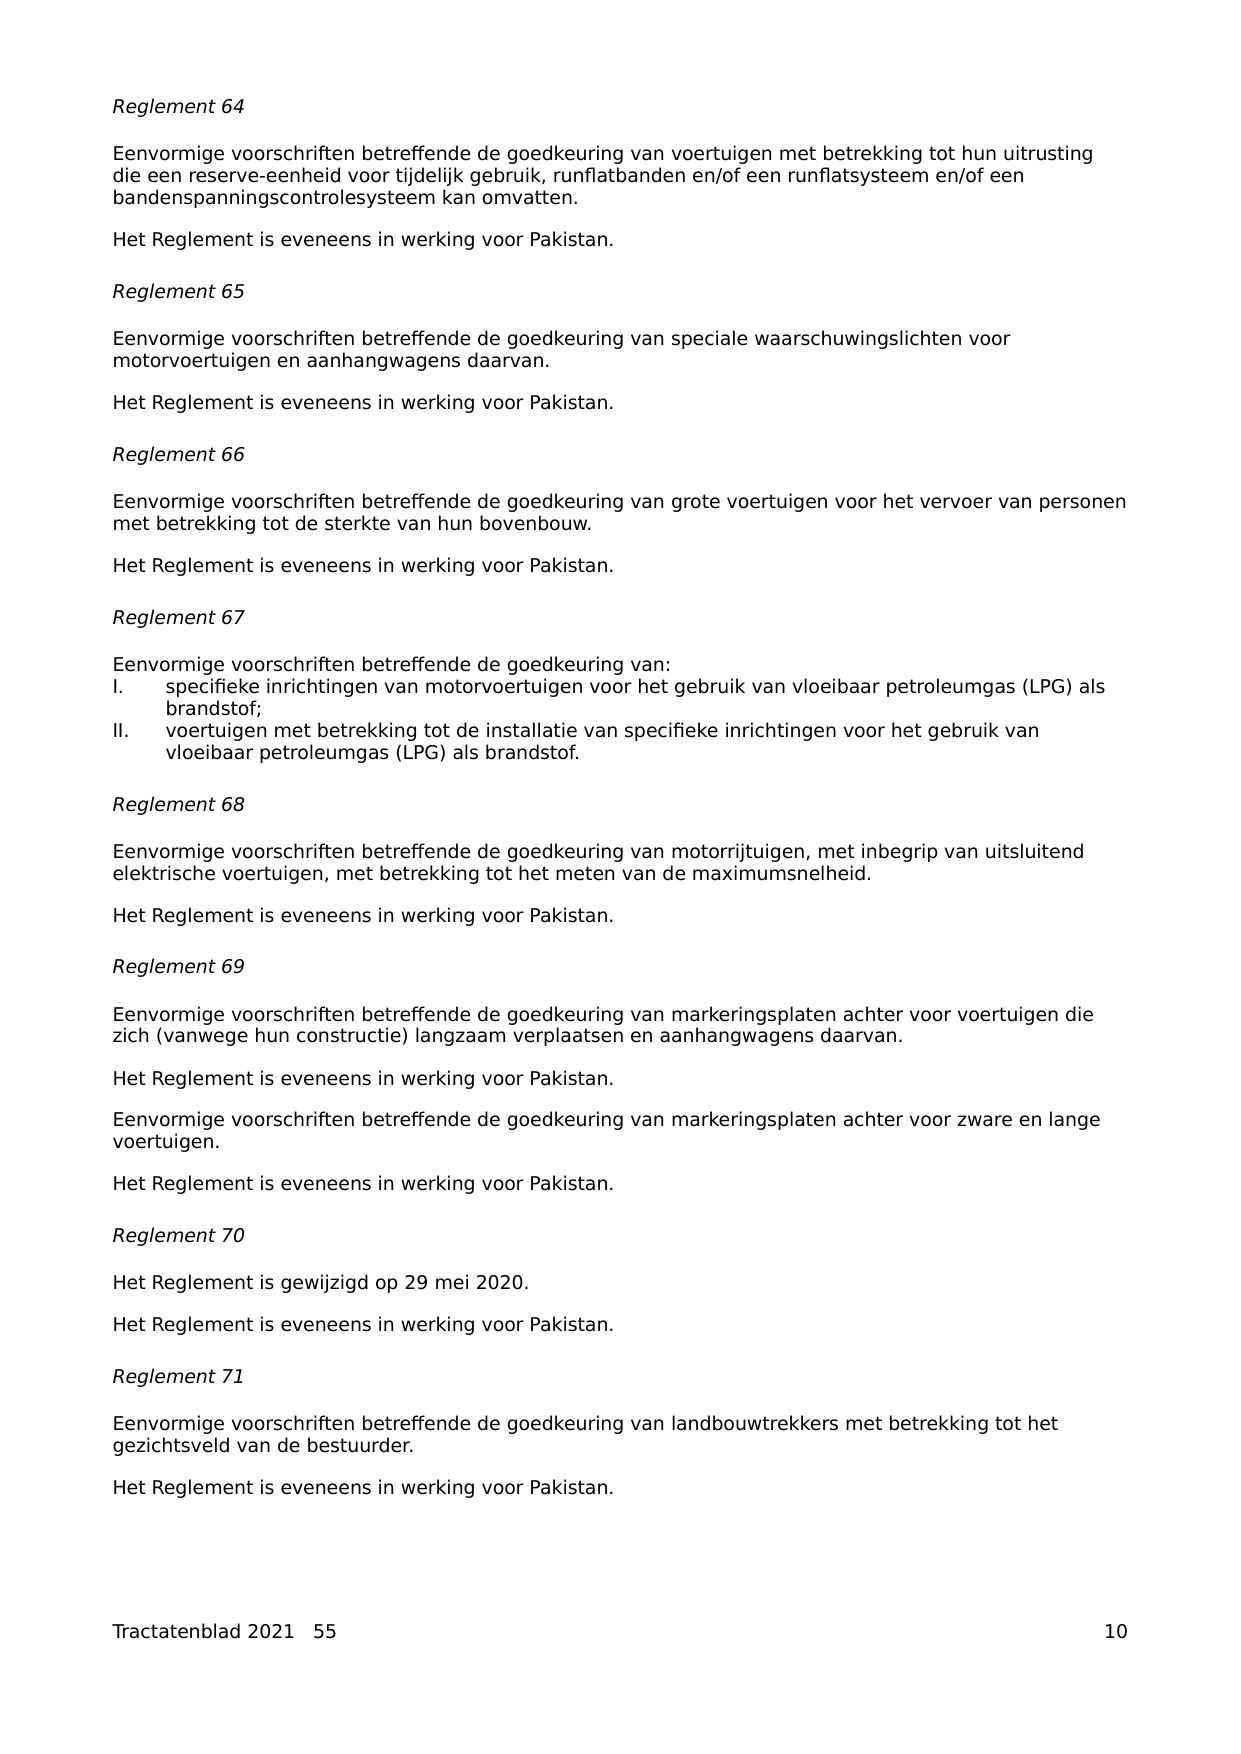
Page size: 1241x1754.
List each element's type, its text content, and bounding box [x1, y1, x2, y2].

subtitle Reglement 68 [112, 793, 1128, 816]
text Eenvormige voorschriften betreffende de goedkeuring van: [112, 654, 1128, 676]
text I. specifieke inrichtingen van motorvoertuigen voor het gebruik van vloeibaar petroleumgas (LPG) als brandstof; [112, 676, 1128, 719]
subtitle Reglement 67 [112, 607, 1128, 629]
text Het Reglement is eveneens in werking voor Pakistan. [112, 1314, 1128, 1336]
text Eenvormige voorschriften betreffende de goedkeuring van speciale waarschuwingslichten voor motorvoertuigen en aanhangwagens daarvan. [112, 328, 1128, 372]
subtitle Reglement 69 [112, 956, 1128, 978]
text Het Reglement is eveneens in werking voor Pakistan. [112, 904, 1128, 926]
text Eenvormige voorschriften betreffende de goedkeuring van landbouwtrekkers met betrekking tot het gezichtsveld van de bestuurder. [112, 1413, 1128, 1457]
text Eenvormige voorschriften betreffende de goedkeuring van voertuigen met betrekking tot hun uitrusting die een reserve-eenheid voor tijdelijk gebruik, runflatbanden en/of een runflatsysteem en/of een bandenspanningscontrolesysteem kan omvatten. [112, 143, 1128, 209]
text Het Reglement is eveneens in werking voor Pakistan. [112, 229, 1128, 251]
text II. voertuigen met betrekking tot de installatie van specifieke inrichtingen voor het gebruik van vloeibaar petroleumgas (LPG) als brandstof. [112, 719, 1128, 763]
text Het Reglement is gewijzigd op 29 mei 2020. [112, 1272, 1128, 1294]
text Het Reglement is eveneens in werking voor Pakistan. [112, 392, 1128, 414]
subtitle Reglement 71 [112, 1366, 1128, 1388]
text Het Reglement is eveneens in werking voor Pakistan. [112, 555, 1128, 577]
text Eenvormige voorschriften betreffende de goedkeuring van markeringsplaten achter voor voertuigen die zich (vanwege hun constructie) langzaam verplaatsen en aanhangwagens daarvan. [112, 1003, 1128, 1047]
subtitle Reglement 65 [112, 281, 1128, 303]
text Eenvormige voorschriften betreffende de goedkeuring van motorrijtuigen, met inbegrip van uitsluitend elektrische voertuigen, met betrekking tot het meten van de maximumsnelheid. [112, 841, 1128, 884]
subtitle Reglement 70 [112, 1225, 1128, 1247]
text Het Reglement is eveneens in werking voor Pakistan. [112, 1067, 1128, 1089]
subtitle Reglement 64 [112, 96, 1128, 118]
text Eenvormige voorschriften betreffende de goedkeuring van grote voertuigen voor het vervoer van personen met betrekking tot de sterkte van hun bovenbouw. [112, 491, 1128, 535]
text Eenvormige voorschriften betreffende de goedkeuring van markeringsplaten achter voor zware en lange voertuigen. [112, 1109, 1128, 1153]
text Het Reglement is eveneens in werking voor Pakistan. [112, 1173, 1128, 1195]
subtitle Reglement 66 [112, 444, 1128, 466]
text Het Reglement is eveneens in werking voor Pakistan. [112, 1477, 1128, 1499]
